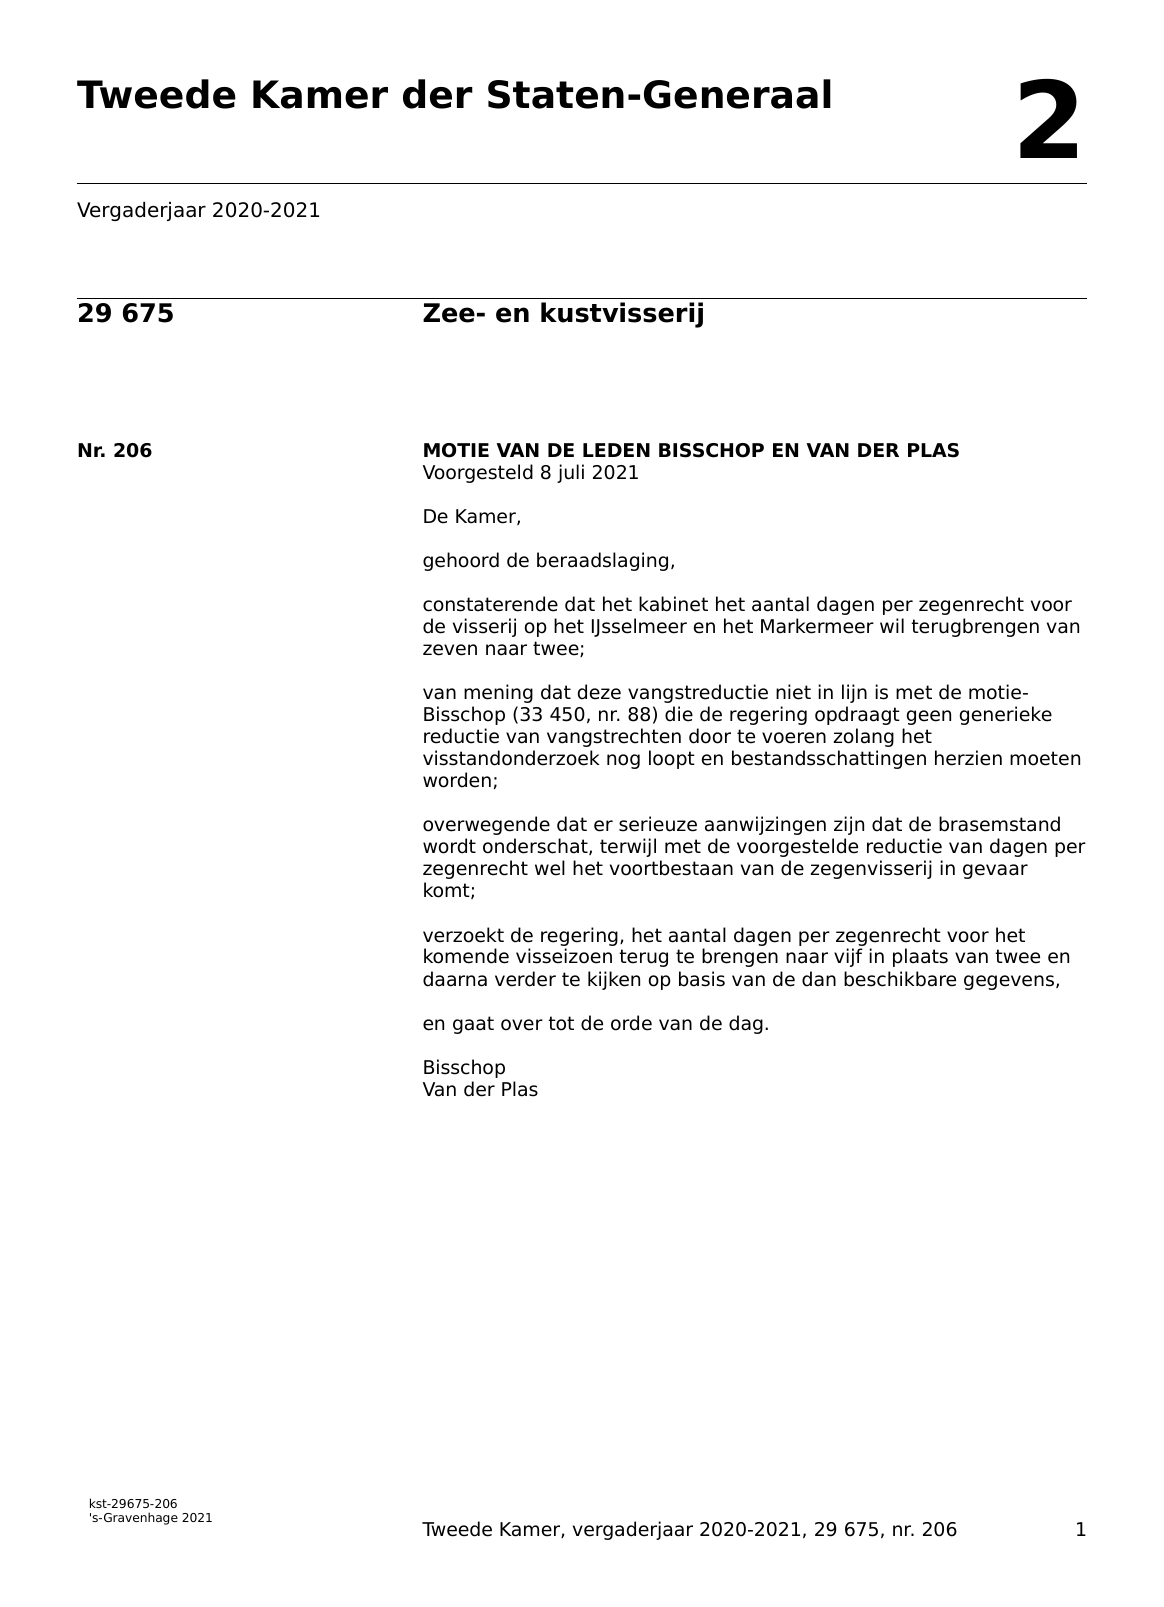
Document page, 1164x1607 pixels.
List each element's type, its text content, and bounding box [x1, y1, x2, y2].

table_cell Vergaderjaar 2020-2021 [77, 184, 1087, 298]
subtitle Nr. 206 MOTIE VAN DE LEDEN BISSCHOP EN VAN DER PLAS [77, 440, 1087, 462]
text van mening dat deze vangstreductie niet in lijn is met de motie-Bisschop (33 450, nr. 88) die de regering opdraagt geen generieke reductie van vangstrechten door te voeren zolang het visstandonderzoek nog loopt en bestandsschattingen herzien moeten worden; [422, 682, 1087, 792]
table_header Tweede Kamer der Staten-Generaal [77, 59, 886, 183]
text verzoekt de regering, het aantal dagen per zegenrecht voor het komende visseizoen terug te brengen naar vijf in plaats van twee en daarna verder te kijken op basis van de dan beschikbare gegevens, [422, 924, 1087, 990]
text overwegende dat er serieuze aanwijzingen zijn dat de brasemstand wordt onderschat, terwijl met de voorgestelde reductie van dagen per zegenrecht wel het voortbestaan van de zegenvisserij in gevaar komt; [422, 814, 1087, 902]
text Voorgesteld 8 juli 2021 [422, 462, 1087, 484]
text Bisschop [422, 1057, 1087, 1079]
text constaterende dat het kabinet het aantal dagen per zegenrecht voor de visserij op het IJsselmeer en het Markermeer wil terugbrengen van zeven naar twee; [422, 594, 1087, 660]
subtitle 29 675 Zee- en kustvisserij [77, 299, 1087, 329]
text De Kamer, [422, 506, 1087, 528]
text Van der Plas [422, 1079, 1087, 1101]
table_header 2 [886, 59, 1087, 183]
text en gaat over tot de orde van de dag. [422, 1013, 1087, 1034]
text kst-29675-206 [88, 1497, 323, 1511]
text 's-Gravenhage 2021 [88, 1511, 323, 1525]
text gehoord de beraadslaging, [422, 550, 1087, 572]
